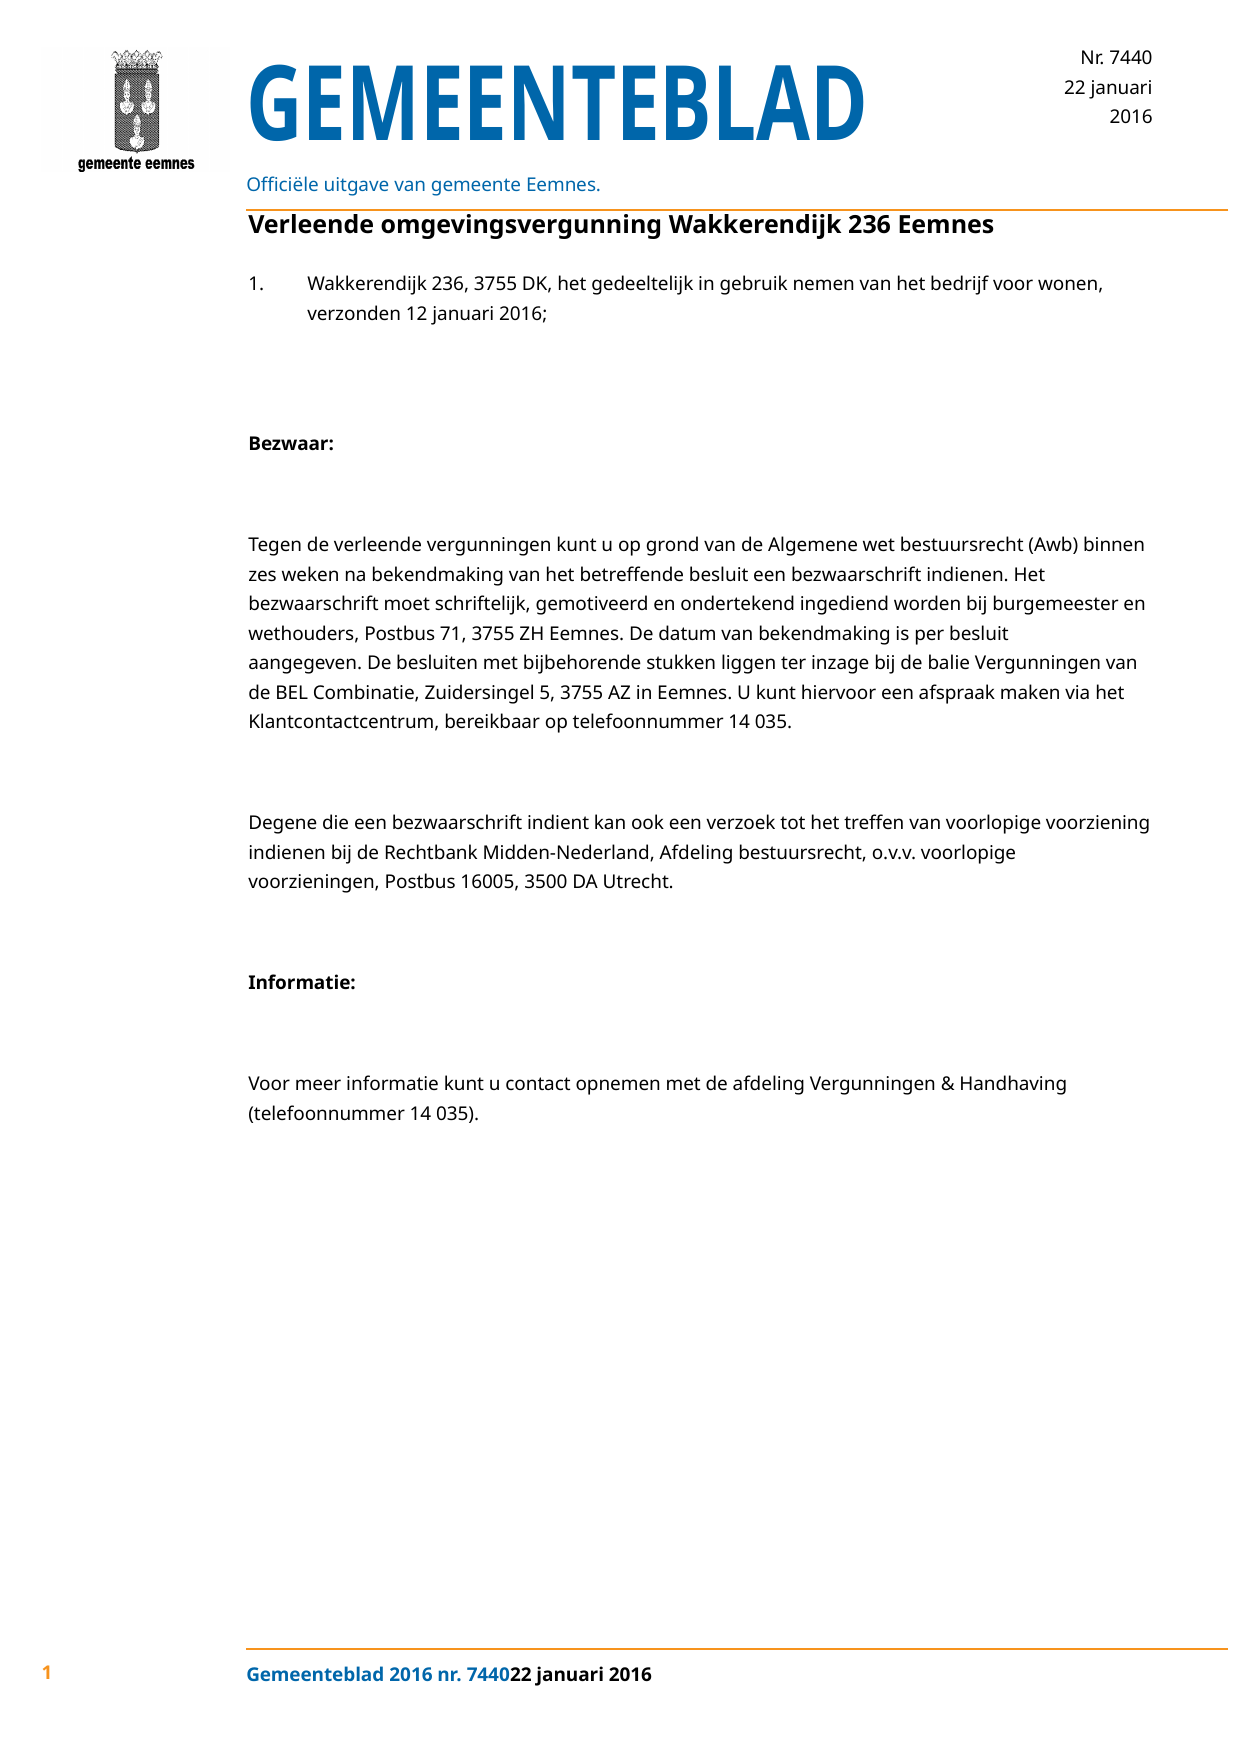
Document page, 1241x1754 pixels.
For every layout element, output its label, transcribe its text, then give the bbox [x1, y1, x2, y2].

text Voor meer informatie kunt u contact opnemen met de afdeling Vergunningen & Handhaving (telefoonnummer 14 035). [248, 1070, 1152, 1126]
picture [41, 47, 231, 172]
text Informatie: [248, 969, 1152, 995]
text Bezwaar: [248, 430, 1152, 456]
text Verleende omgevingsvergunning Wakkerendijk 236 Eemnes [248, 211, 1152, 241]
list Wakkerendijk 236, 3755 DK, het gedeeltelijk in gebruik nemen van het bedrijf voor wonen, verzonden 12 januari 2016; [248, 270, 1152, 326]
text Degene die een bezwaarschrift indient kan ook een verzoek tot het treffen van voorlopige voorziening indienen bij de Rechtbank Midden-Nederland, Afdeling bestuursrecht, o.v.v. voorlopige voorzieningen, Postbus 16005, 3500 DA Utrecht. [248, 809, 1152, 894]
text Tegen de verleende vergunningen kunt u op grond van de Algemene wet bestuursrecht (Awb) binnen zes weken na bekendmaking van het betreffende besluit een bezwaarschrift indienen. Het bezwaarschrift moet schriftelijk, gemotiveerd en ondertekend ingediend worden bij burgemeester en wethouders, Postbus 71, 3755 ZH Eemnes. De datum van bekendmaking is per besluit aangegeven. De besluiten met bijbehorende stukken liggen ter inzage bij de balie Vergunningen van de BEL Combinatie, Zuidersingel 5, 3755 AZ in Eemnes. U kunt hiervoor een afspraak maken via het Klantcontactcentrum, bereikbaar op telefoonnummer 14 035. [248, 531, 1152, 734]
